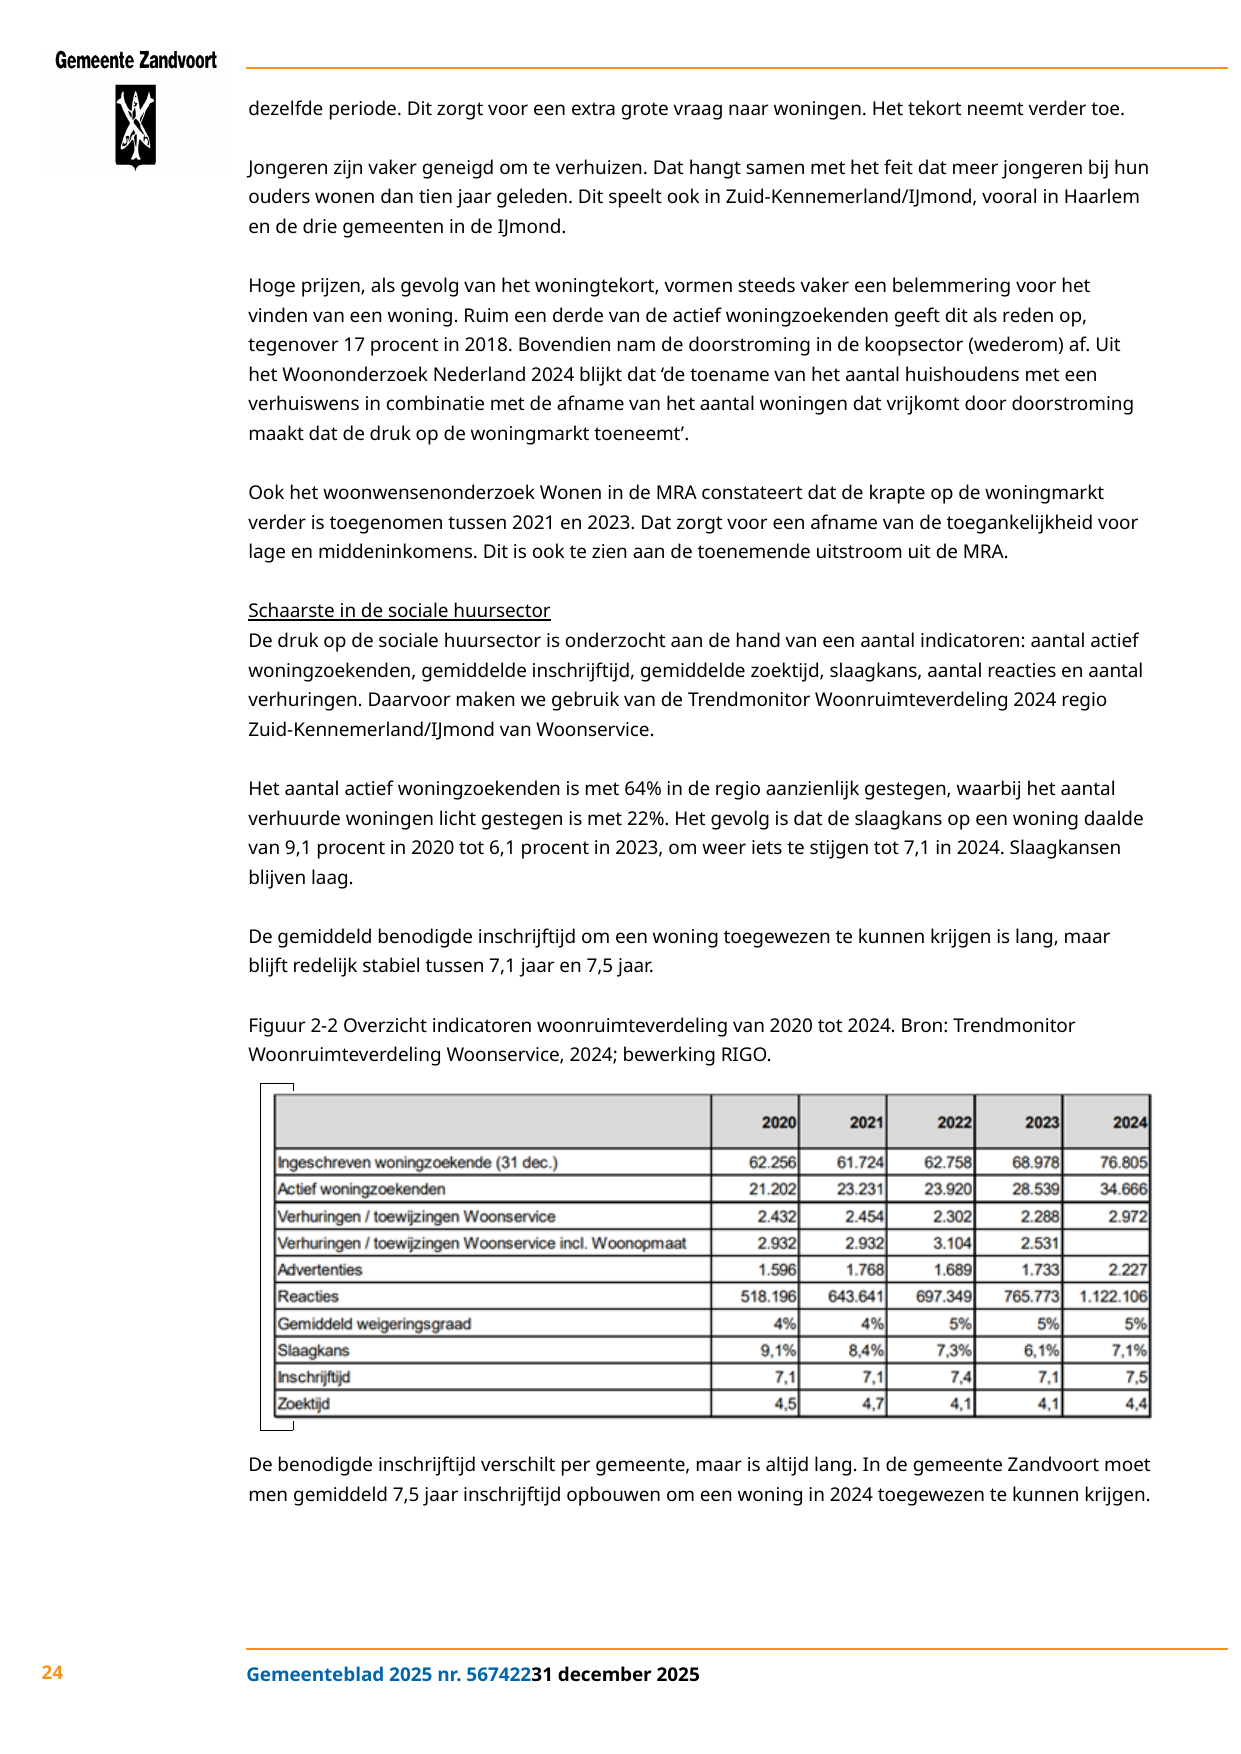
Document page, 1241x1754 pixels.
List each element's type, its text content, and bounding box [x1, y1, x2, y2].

text De benodigde inschrijftijd verschilt per gemeente, maar is altijd lang. In de gemeente Zandvoort moet men gemiddeld 7,5 jaar inschrijftijd opbouwen om een woning in 2024 toegewezen te kunnen krijgen. [248, 1451, 1152, 1506]
text Jongeren zijn vaker geneigd om te verhuizen. Dat hangt samen met het feit dat meer jongeren bij hun ouders wonen dan tien jaar geleden. Dit speelt ook in Zuid-Kennemerland/IJmond, vooral in Haarlem en de drie gemeenten in de IJmond. [248, 154, 1152, 239]
text Ook het woonwensenonderzoek Wonen in de MRA constateert dat de krapte op de woningmarkt verder is toegenomen tussen 2021 en 2023. Dat zorgt voor een afname van de toegankelijkheid voor lage en middeninkomens. Dit is ook te zien aan de toenemende uitstroom uit de MRA. [248, 479, 1152, 564]
text Figuur 2-2 Overzicht indicatoren woonruimteverdeling van 2020 tot 2024. Bron: Trendmonitor Woonruimteverdeling Woonservice, 2024; bewerking RIGO. [248, 1012, 1152, 1067]
text De gemiddeld benodigde inschrijftijd om een woning toegewezen te kunnen krijgen is lang, maar blijft redelijk stabiel tussen 7,1 jaar en 7,5 jaar. [248, 923, 1152, 978]
text De druk op de sociale huursector is onderzocht aan de hand van een aantal indicatoren: aantal actief woningzoekenden, gemiddelde inschrijftijd, gemiddelde zoektijd, slaagkans, aantal reacties en aantal verhuringen. Daarvoor maken we gebruik van de Trendmonitor Woonruimteverdeling 2024 regio Zuid-Kennemerland/IJmond van Woonservice. [248, 627, 1152, 742]
text dezelfde periode. Dit zorgt voor een extra grote vraag naar woningen. Het tekort neemt verder toe. [248, 95, 1152, 121]
text Hoge prijzen, als gevolg van het woningtekort, vormen steeds vaker een belemmering voor het vinden van een woning. Ruim een derde van de actief woningzoekenden geeft dit als reden op, tegenover 17 procent in 2018. Bovendien nam de doorstroming in de koopsector (wederom) af. Uit het Woononderzoek Nederland 2024 blijkt dat ‘de toename van het aantal huishoudens met een verhuiswens in combinatie met de afname van het aantal woningen dat vrijkomt door doorstroming maakt dat de druk op de woningmarkt toeneemt’. [248, 272, 1152, 446]
text Schaarste in de sociale huursector [248, 598, 1152, 623]
picture [268, 1091, 1155, 1421]
picture [41, 47, 231, 172]
text Het aantal actief woningzoekenden is met 64% in de regio aanzienlijk gestegen, waarbij het aantal verhuurde woningen licht gestegen is met 22%. Het gevolg is dat de slaagkans op een woning daalde van 9,1 procent in 2020 tot 6,1 procent in 2023, om weer iets te stijgen tot 7,1 in 2024. Slaagkansen blijven laag. [248, 775, 1152, 890]
